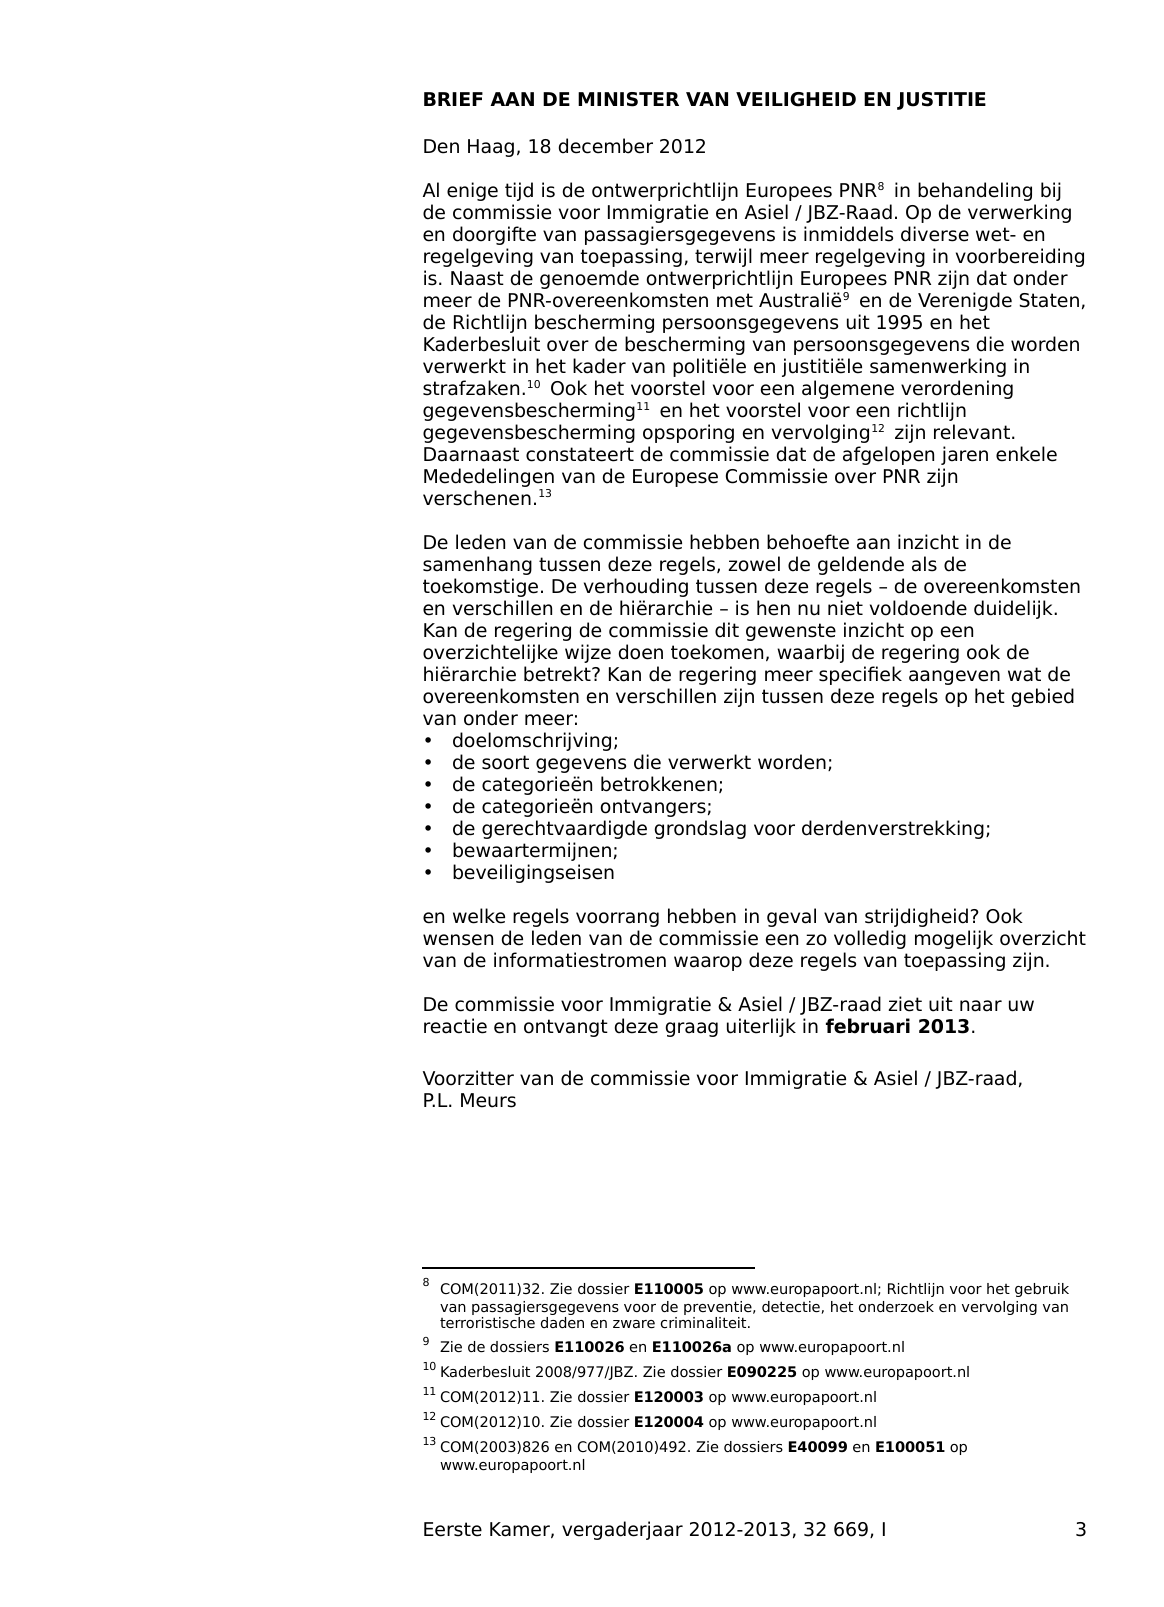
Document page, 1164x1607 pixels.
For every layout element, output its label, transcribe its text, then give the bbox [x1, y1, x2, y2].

text • beveiligingseisen [422, 862, 1087, 884]
text • doelomschrijving; [422, 730, 1087, 752]
text Den Haag, 18 december 2012 [422, 136, 1087, 158]
text • de soort gegevens die verwerkt worden; [422, 752, 1087, 774]
text COM(2012)10. Zie dossier E120004 op www.europapoort.nl [422, 1410, 1087, 1432]
text • de categorieën ontvangers; [422, 796, 1087, 818]
text Kaderbesluit 2008/977/JBZ. Zie dossier E090225 op www.europapoort.nl [422, 1360, 1087, 1382]
text en welke regels voorrang hebben in geval van strijdigheid? Ook wensen de leden van de commissie een zo volledig mogelijk overzicht van de informatiestromen waarop deze regels van toepassing zijn. [422, 906, 1087, 972]
text COM(2003)826 en COM(2010)492. Zie dossiers E40099 en E100051 op www.europapoort.nl [422, 1435, 1087, 1474]
text De commissie voor Immigratie & Asiel / JBZ-raad ziet uit naar uw reactie en ontvangt deze graag uiterlijk in februari 2013. [422, 994, 1087, 1038]
subtitle BRIEF AAN DE MINISTER VAN VEILIGHEID EN JUSTITIE [422, 89, 1087, 111]
text Al enige tijd is de ontwerprichtlijn Europees PNR in behandeling bij de commissie voor Immigratie en Asiel / JBZ-Raad. Op de verwerking en doorgifte van passagiersgegevens is inmiddels diverse wet- en regelgeving van toepassing, terwijl meer regelgeving in voorbereiding is. Naast de genoemde ontwerprichtlijn Europees PNR zijn dat onder meer de PNR-overeenkomsten met Australië en de Verenigde Staten, de Richtlijn bescherming persoonsgegevens uit 1995 en het Kaderbesluit over de bescherming van persoonsgegevens die worden verwerkt in het kader van politiële en justitiële samenwerking in strafzaken. Ook het voorstel voor een algemene verordening gegevensbescherming en het voorstel voor een richtlijn gegevensbescherming opsporing en vervolging zijn relevant. Daarnaast constateert de commissie dat de afgelopen jaren enkele Mededelingen van de Europese Commissie over PNR zijn verschenen. [422, 180, 1087, 510]
text • de gerechtvaardigde grondslag voor derdenverstrekking; [422, 818, 1087, 840]
text • bewaartermijnen; [422, 840, 1087, 862]
text COM(2011)32. Zie dossier E110005 op www.europapoort.nl; Richtlijn voor het gebruik van passagiersgegevens voor de preventie, detectie, het onderzoek en vervolging van terroristische daden en zware criminaliteit. [422, 1277, 1087, 1332]
text Zie de dossiers E110026 en E110026a op www.europapoort.nl [422, 1335, 1087, 1357]
text De leden van de commissie hebben behoefte aan inzicht in de samenhang tussen deze regels, zowel de geldende als de toekomstige. De verhouding tussen deze regels – de overeenkomsten en verschillen en de hiërarchie – is hen nu niet voldoende duidelijk. Kan de regering de commissie dit gewenste inzicht op een overzichtelijke wijze doen toekomen, waarbij de regering ook de hiërarchie betrekt? Kan de regering meer specifiek aangeven wat de overeenkomsten en verschillen zijn tussen deze regels op het gebied van onder meer: [422, 532, 1087, 730]
text • de categorieën betrokkenen; [422, 774, 1087, 796]
text Voorzitter van de commissie voor Immigratie & Asiel / JBZ-raad, P.L. Meurs [422, 1068, 1087, 1112]
text COM(2012)11. Zie dossier E120003 op www.europapoort.nl [422, 1385, 1087, 1407]
